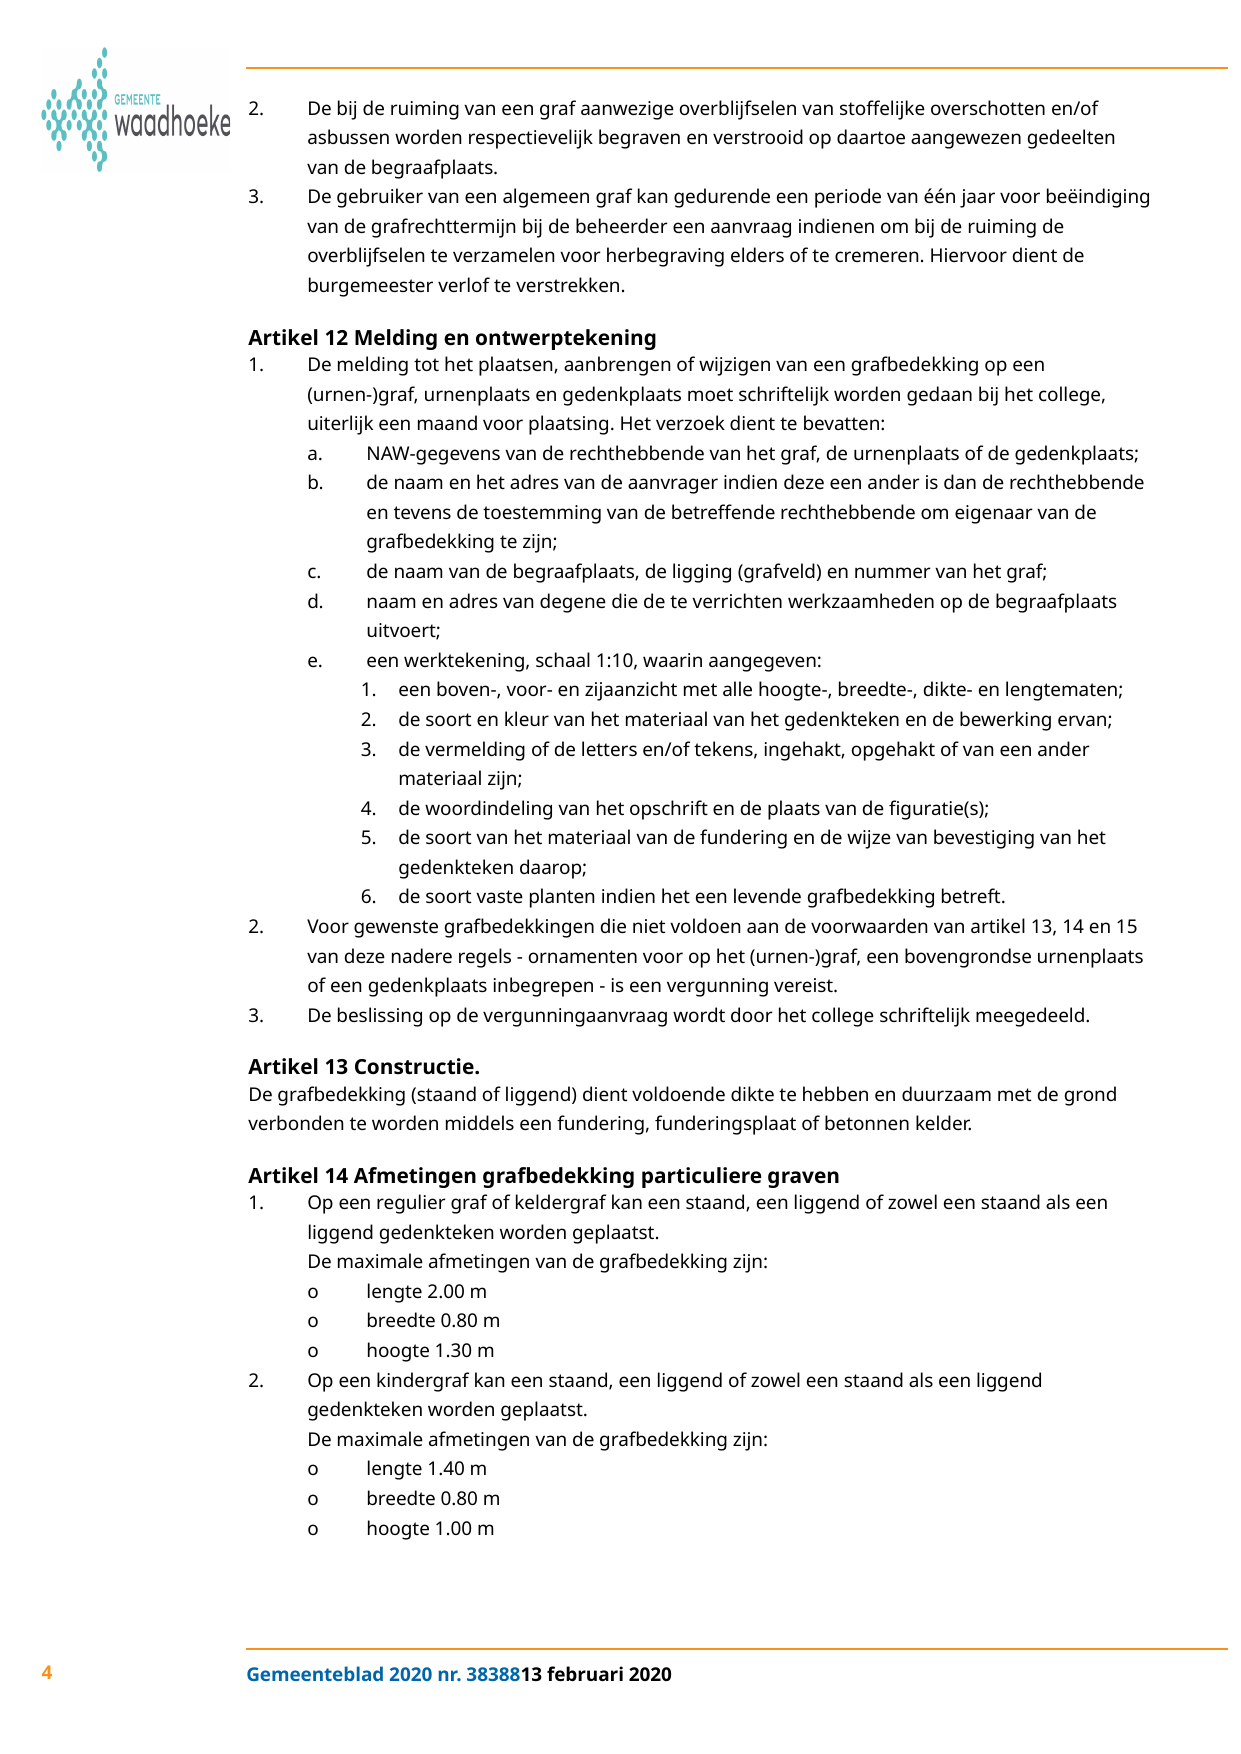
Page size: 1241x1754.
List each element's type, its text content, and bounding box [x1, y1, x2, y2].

list Op een regulier graf of keldergraf kan een staand, een liggend of zowel een staand als een liggend gedenkteken worden geplaatst. [248, 1189, 1152, 1244]
list hoogte 1.30 m [307, 1337, 1152, 1363]
list de naam van de begraafplaats, de ligging (grafveld) en nummer van het graf; [307, 558, 1152, 584]
list lengte 1.40 m [307, 1456, 1152, 1481]
list NAW-gegevens van de rechthebbende van het graf, de urnenplaats of de gedenkplaats; [307, 440, 1152, 466]
list de vermelding of de letters en/of tekens, ingehakt, opgehakt of van een ander materiaal zijn; [361, 736, 1152, 791]
list De maximale afmetingen van de grafbedekking zijn: [248, 1248, 1152, 1274]
list Voor gewenste grafbedekkingen die niet voldoen aan de voorwaarden van artikel 13, 14 en 15 van deze nadere regels - ornamenten voor op het (urnen-)graf, een bovengrondse urnenplaats of een gedenkplaats inbegrepen - is een vergunning vereist. [248, 913, 1152, 998]
list Op een kindergraf kan een staand, een liggend of zowel een staand als een liggend gedenkteken worden geplaatst. [248, 1367, 1152, 1422]
list de naam en het adres van de aanvrager indien deze een ander is dan de rechthebbende en tevens de toestemming van de betreffende rechthebbende om eigenaar van de grafbedekking te zijn; [307, 469, 1152, 554]
list de soort en kleur van het materiaal van het gedenkteken en de bewerking ervan; [361, 706, 1152, 732]
text Artikel 12 Melding en ontwerptekening [248, 323, 1152, 351]
list breedte 0.80 m [307, 1308, 1152, 1333]
list een werktekening, schaal 1:10, waarin aangegeven: [307, 647, 1152, 673]
list naam en adres van degene die de te verrichten werkzaamheden op de begraafplaats uitvoert; [307, 588, 1152, 643]
list De gebruiker van een algemeen graf kan gedurende een periode van één jaar voor beëindiging van de grafrechttermijn bij de beheerder een aanvraag indienen om bij de ruiming de overblijfselen te verzamelen voor herbegraving elders of te cremeren. Hiervoor dient de burgemeester verlof te verstrekken. [248, 183, 1152, 298]
list De beslissing op de vergunningaanvraag wordt door het college schriftelijk meegedeeld. [248, 1002, 1152, 1028]
list De bij de ruiming van een graf aanwezige overblijfselen van stoffelijke overschotten en/of asbussen worden respectievelijk begraven en verstrooid op daartoe aangewezen gedeelten van de begraafplaats. [248, 95, 1152, 180]
list hoogte 1.00 m [307, 1515, 1152, 1540]
text Artikel 14 Afmetingen grafbedekking particuliere graven [248, 1161, 1152, 1189]
text De grafbedekking (staand of liggend) dient voldoende dikte te hebben en duurzaam met de grond verbonden te worden middels een fundering, funderingsplaat of betonnen kelder. [248, 1081, 1152, 1136]
list De maximale afmetingen van de grafbedekking zijn: [248, 1426, 1152, 1452]
list De melding tot het plaatsen, aanbrengen of wijzigen van een grafbedekking op een (urnen-)graf, urnenplaats en gedenkplaats moet schriftelijk worden gedaan bij het college, uiterlijk een maand voor plaatsing. Het verzoek dient te bevatten: [248, 351, 1152, 436]
list lengte 2.00 m [307, 1278, 1152, 1304]
text Artikel 13 Constructie. [248, 1052, 1152, 1081]
picture [41, 47, 231, 172]
list breedte 0.80 m [307, 1485, 1152, 1511]
list een boven-, voor- en zijaanzicht met alle hoogte-, breedte-, dikte- en lengtematen; [361, 677, 1152, 702]
list de soort van het materiaal van de fundering en de wijze van bevestiging van het gedenkteken daarop; [361, 824, 1152, 880]
list de woordindeling van het opschrift en de plaats van de figuratie(s); [361, 795, 1152, 821]
list de soort vaste planten indien het een levende grafbedekking betreft. [361, 884, 1152, 909]
